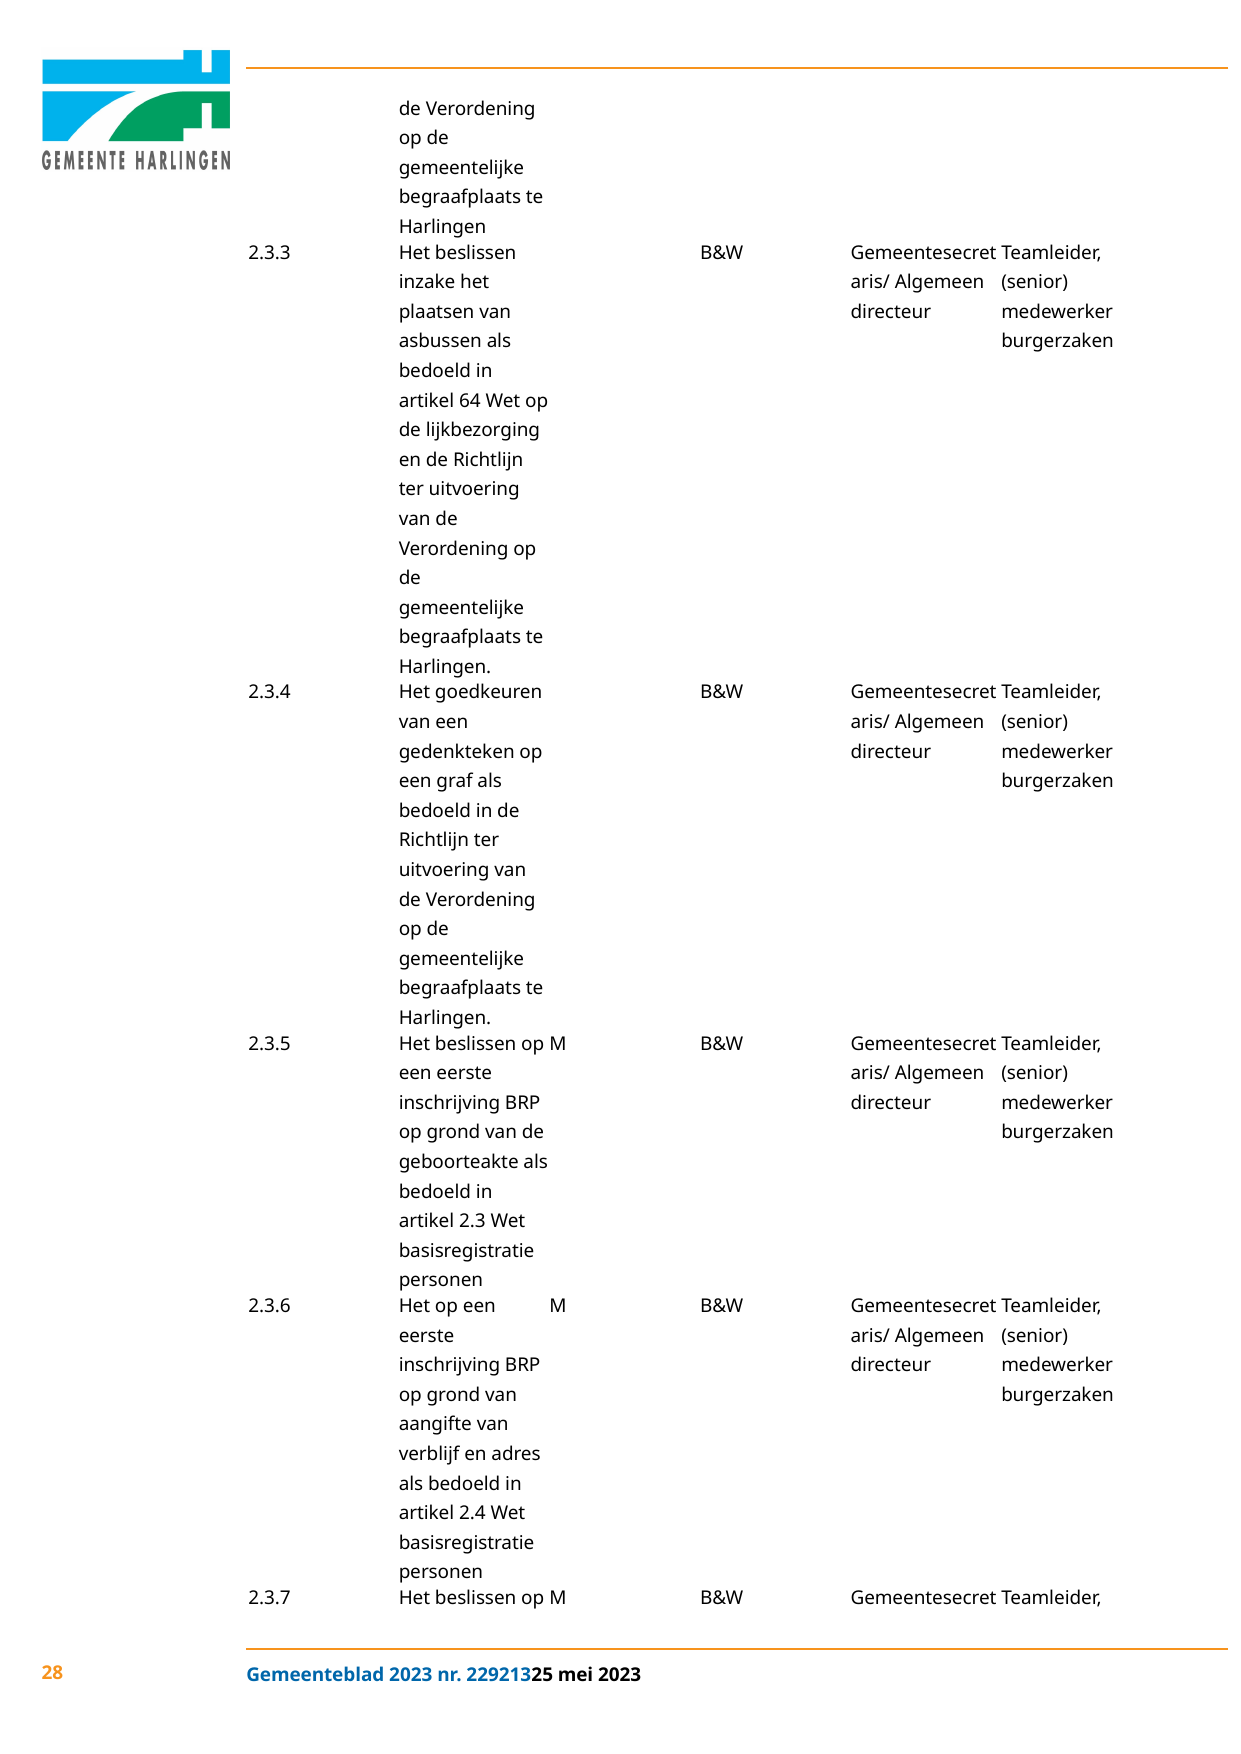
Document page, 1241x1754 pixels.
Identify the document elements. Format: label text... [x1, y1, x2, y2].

table_cell Teamleider, (senior) medewerker burgerzaken [1001, 679, 1152, 1030]
table_cell [549, 95, 700, 239]
table_cell 2.3.4 [248, 679, 398, 1030]
table_cell Gemeentesecretaris/ Algemeen directeur [850, 1030, 1001, 1292]
table_cell Het beslissen op een eerste inschrijving BRP op grond van de geboorteakte als bedoeld in artikel 2.3 Wet basisregistratie personen [399, 1030, 549, 1292]
table_cell B&W [700, 679, 850, 1030]
table_cell 2.3.5 [248, 1030, 398, 1292]
table_cell Teamleider, (senior) medewerker burgerzaken [1001, 239, 1152, 679]
table_cell M [549, 1292, 700, 1584]
table_cell Het beslissen op [399, 1584, 549, 1610]
table_cell Gemeentesecretaris/ Algemeen directeur [850, 239, 1001, 679]
table_cell 2.3.7 [248, 1584, 398, 1610]
table_cell Gemeentesecret [850, 1584, 1001, 1610]
table_cell Teamleider, (senior) medewerker burgerzaken [1001, 1030, 1152, 1292]
table_cell Het goedkeuren van een gedenkteken op een graf als bedoeld in de Richtlijn ter uitvoering van de Verordening op de gemeentelijke begraafplaats te Harlingen. [399, 679, 549, 1030]
table_cell 2.3.6 [248, 1292, 398, 1584]
table_cell B&W [700, 239, 850, 679]
picture [41, 47, 231, 172]
table_cell 2.3.3 [248, 239, 398, 679]
table_cell Gemeentesecretaris/ Algemeen directeur [850, 679, 1001, 1030]
table_cell [700, 95, 850, 239]
table_cell [248, 95, 398, 239]
table_cell Teamleider, [1001, 1584, 1152, 1610]
table_cell Het beslissen inzake het plaatsen van asbussen als bedoeld in artikel 64 Wet op de lijkbezorging en de Richtlijn ter uitvoering van de Verordening op de gemeentelijke begraafplaats te Harlingen. [399, 239, 549, 679]
table_cell [850, 95, 1001, 239]
table_cell B&W [700, 1584, 850, 1610]
table_cell Het op een eerste inschrijving BRP op grond van aangifte van verblijf en adres als bedoeld in artikel 2.4 Wet basisregistratie personen [399, 1292, 549, 1584]
table_cell B&W [700, 1292, 850, 1584]
table_cell M [549, 1584, 700, 1610]
table_cell B&W [700, 1030, 850, 1292]
table_cell Teamleider, (senior) medewerker burgerzaken [1001, 1292, 1152, 1584]
table_cell [1001, 95, 1152, 239]
table_cell M [549, 1030, 700, 1292]
table_cell de Verordening op de gemeentelijke begraafplaats te Harlingen [399, 95, 549, 239]
table_cell [549, 239, 700, 679]
table_cell [549, 679, 700, 1030]
table_cell Gemeentesecretaris/ Algemeen directeur [850, 1292, 1001, 1584]
